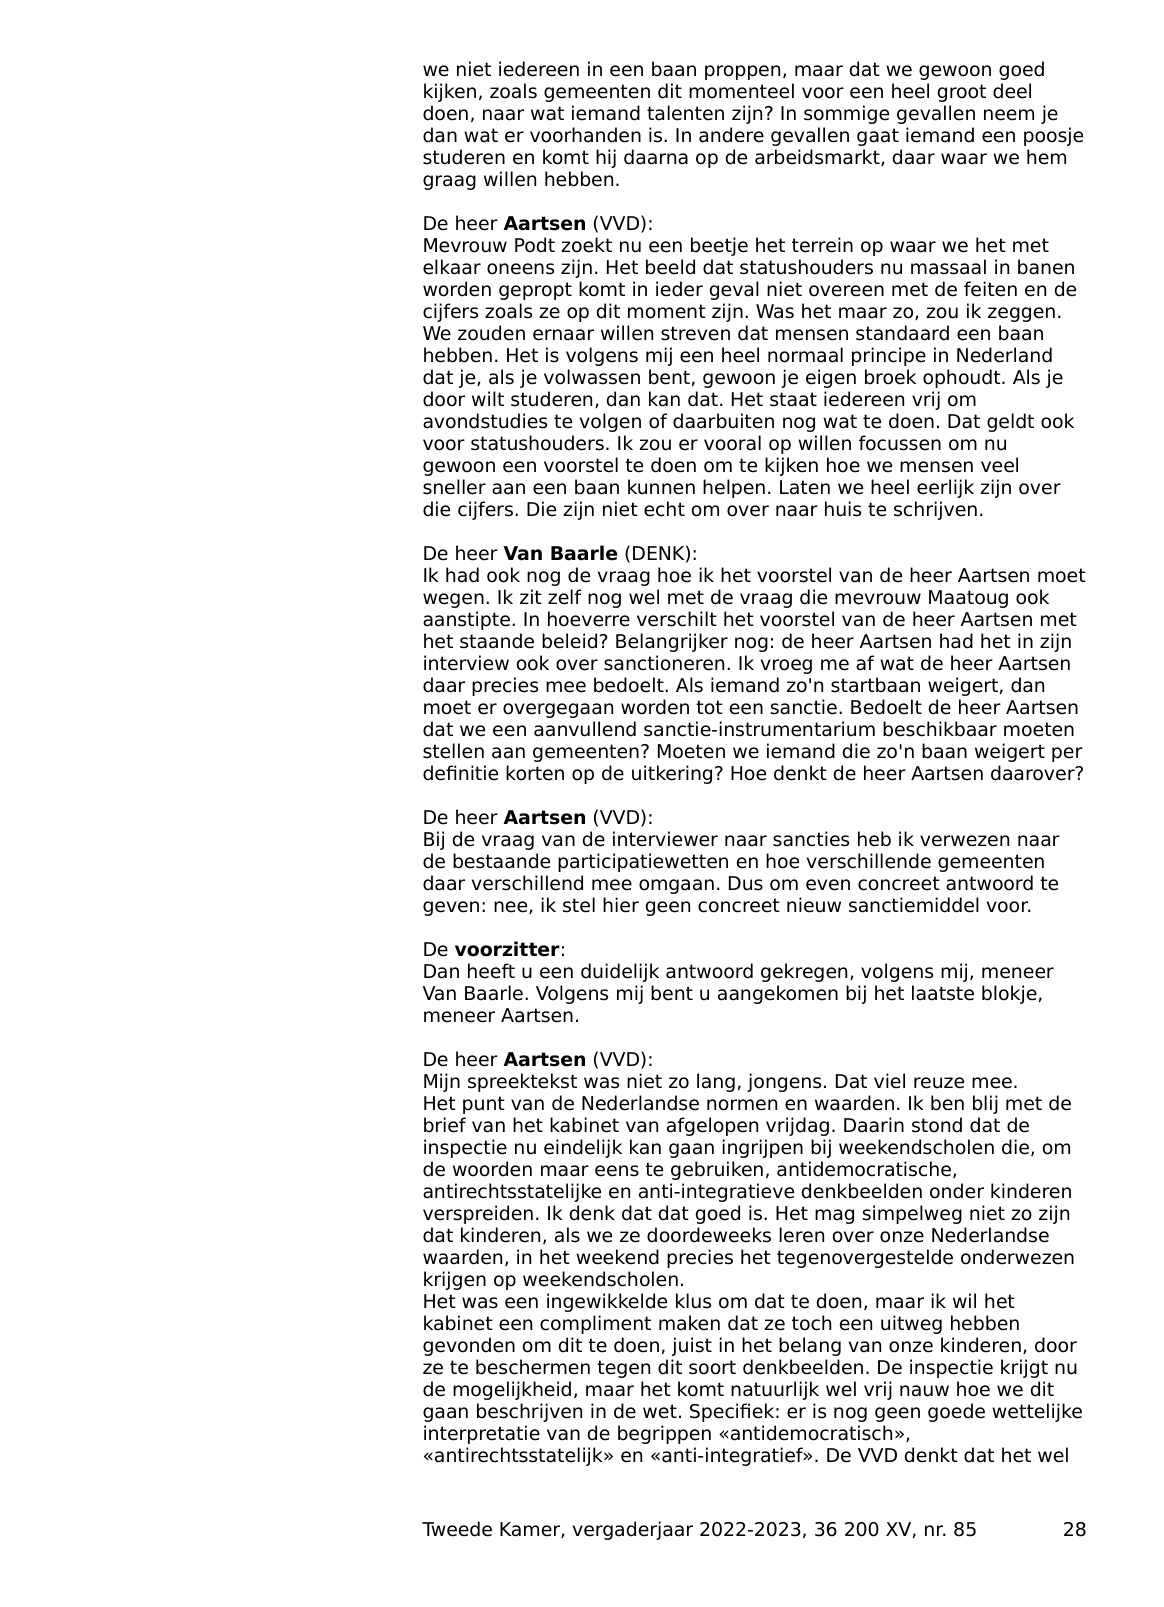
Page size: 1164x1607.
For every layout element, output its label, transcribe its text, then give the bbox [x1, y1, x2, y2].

text we niet iedereen in een baan proppen, maar dat we gewoon goed kijken, zoals gemeenten dit momenteel voor een heel groot deel doen, naar wat iemand talenten zijn? In sommige gevallen neem je dan wat er voorhanden is. In andere gevallen gaat iemand een poosje studeren en komt hij daarna op de arbeidsmarkt, daar waar we hem graag willen hebben. [422, 59, 1087, 191]
text Mijn spreektekst was niet zo lang, jongens. Dat viel reuze mee. [422, 1071, 1087, 1093]
text De heer Van Baarle (DENK): [422, 543, 1087, 565]
text Het punt van de Nederlandse normen en waarden. Ik ben blij met de brief van het kabinet van afgelopen vrijdag. Daarin stond dat de inspectie nu eindelijk kan gaan ingrijpen bij weekendscholen die, om de woorden maar eens te gebruiken, antidemocratische, antirechtsstatelijke en anti-integratieve denkbeelden onder kinderen verspreiden. Ik denk dat dat goed is. Het mag simpelweg niet zo zijn dat kinderen, als we ze doordeweeks leren over onze Nederlandse waarden, in het weekend precies het tegenovergestelde onderwezen krijgen op weekendscholen. [422, 1093, 1087, 1291]
text Mevrouw Podt zoekt nu een beetje het terrein op waar we het met elkaar oneens zijn. Het beeld dat statushouders nu massaal in banen worden gepropt komt in ieder geval niet overeen met de feiten en de cijfers zoals ze op dit moment zijn. Was het maar zo, zou ik zeggen. We zouden ernaar willen streven dat mensen standaard een baan hebben. Het is volgens mij een heel normaal principe in Nederland dat je, als je volwassen bent, gewoon je eigen broek ophoudt. Als je door wilt studeren, dan kan dat. Het staat iedereen vrij om avondstudies te volgen of daarbuiten nog wat te doen. Dat geldt ook voor statushouders. Ik zou er vooral op willen focussen om nu gewoon een voorstel te doen om te kijken hoe we mensen veel sneller aan een baan kunnen helpen. Laten we heel eerlijk zijn over die cijfers. Die zijn niet echt om over naar huis te schrijven. [422, 235, 1087, 521]
text De heer Aartsen (VVD): [422, 807, 1087, 829]
text Dan heeft u een duidelijk antwoord gekregen, volgens mij, meneer Van Baarle. Volgens mij bent u aangekomen bij het laatste blokje, meneer Aartsen. [422, 961, 1087, 1027]
text De voorzitter: [422, 939, 1087, 961]
text Het was een ingewikkelde klus om dat te doen, maar ik wil het kabinet een compliment maken dat ze toch een uitweg hebben gevonden om dit te doen, juist in het belang van onze kinderen, door ze te beschermen tegen dit soort denkbeelden. De inspectie krijgt nu de mogelijkheid, maar het komt natuurlijk wel vrij nauw hoe we dit gaan beschrijven in de wet. Specifiek: er is nog geen goede wettelijke interpretatie van de begrippen «antidemocratisch», «antirechtsstatelijk» en «anti-integratief». De VVD denkt dat het wel [422, 1291, 1087, 1467]
text De heer Aartsen (VVD): [422, 1049, 1087, 1071]
text De heer Aartsen (VVD): [422, 213, 1087, 235]
text Bij de vraag van de interviewer naar sancties heb ik verwezen naar de bestaande participatiewetten en hoe verschillende gemeenten daar verschillend mee omgaan. Dus om even concreet antwoord te geven: nee, ik stel hier geen concreet nieuw sanctiemiddel voor. [422, 829, 1087, 917]
text Ik had ook nog de vraag hoe ik het voorstel van de heer Aartsen moet wegen. Ik zit zelf nog wel met de vraag die mevrouw Maatoug ook aanstipte. In hoeverre verschilt het voorstel van de heer Aartsen met het staande beleid? Belangrijker nog: de heer Aartsen had het in zijn interview ook over sanctioneren. Ik vroeg me af wat de heer Aartsen daar precies mee bedoelt. Als iemand zo'n startbaan weigert, dan moet er overgegaan worden tot een sanctie. Bedoelt de heer Aartsen dat we een aanvullend sanctie-instrumentarium beschikbaar moeten stellen aan gemeenten? Moeten we iemand die zo'n baan weigert per definitie korten op de uitkering? Hoe denkt de heer Aartsen daarover? [422, 565, 1087, 785]
